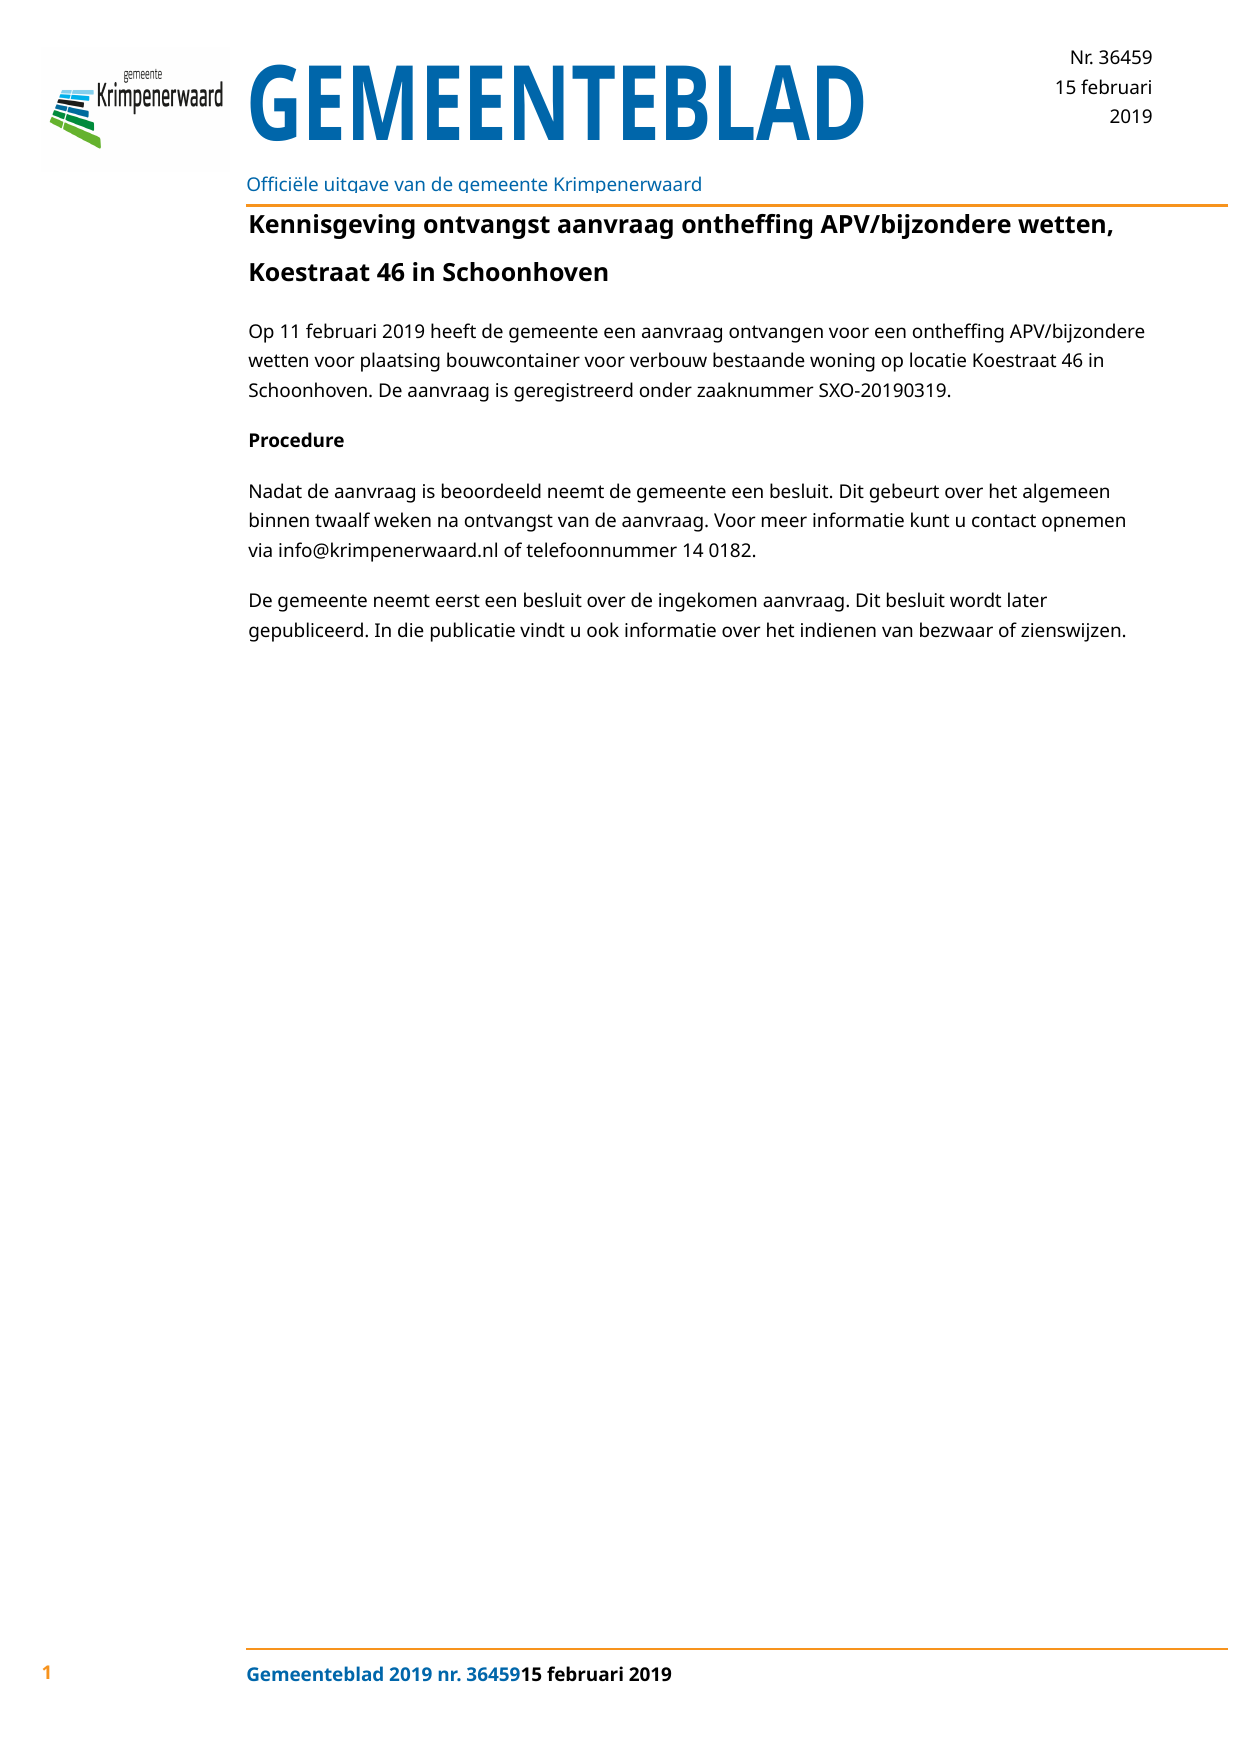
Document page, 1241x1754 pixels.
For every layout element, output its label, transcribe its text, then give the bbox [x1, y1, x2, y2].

text Nadat de aanvraag is beoordeeld neemt de gemeente een besluit. Dit gebeurt over het algemeen binnen twaalf weken na ontvangst van de aanvraag. Voor meer informatie kunt u contact opnemen via info@krimpenerwaard.nl of telefoonnummer 14 0182. [248, 478, 1152, 563]
text Kennisgeving ontvangst aanvraag ontheffing APV/bijzondere wetten, Koestraat 46 in Schoonhoven [248, 207, 1152, 288]
text Op 11 februari 2019 heeft de gemeente een aanvraag ontvangen voor een ontheffing APV/bijzondere wetten voor plaatsing bouwcontainer voor verbouw bestaande woning op locatie Koestraat 46 in Schoonhoven. De aanvraag is geregistreerd onder zaaknummer SXO-20190319. [248, 318, 1152, 403]
picture [41, 47, 231, 172]
text Procedure [248, 427, 1152, 453]
text De gemeente neemt eerst een besluit over de ingekomen aanvraag. Dit besluit wordt later gepubliceerd. In die publicatie vindt u ook informatie over het indienen van bezwaar of zienswijzen. [248, 587, 1152, 643]
